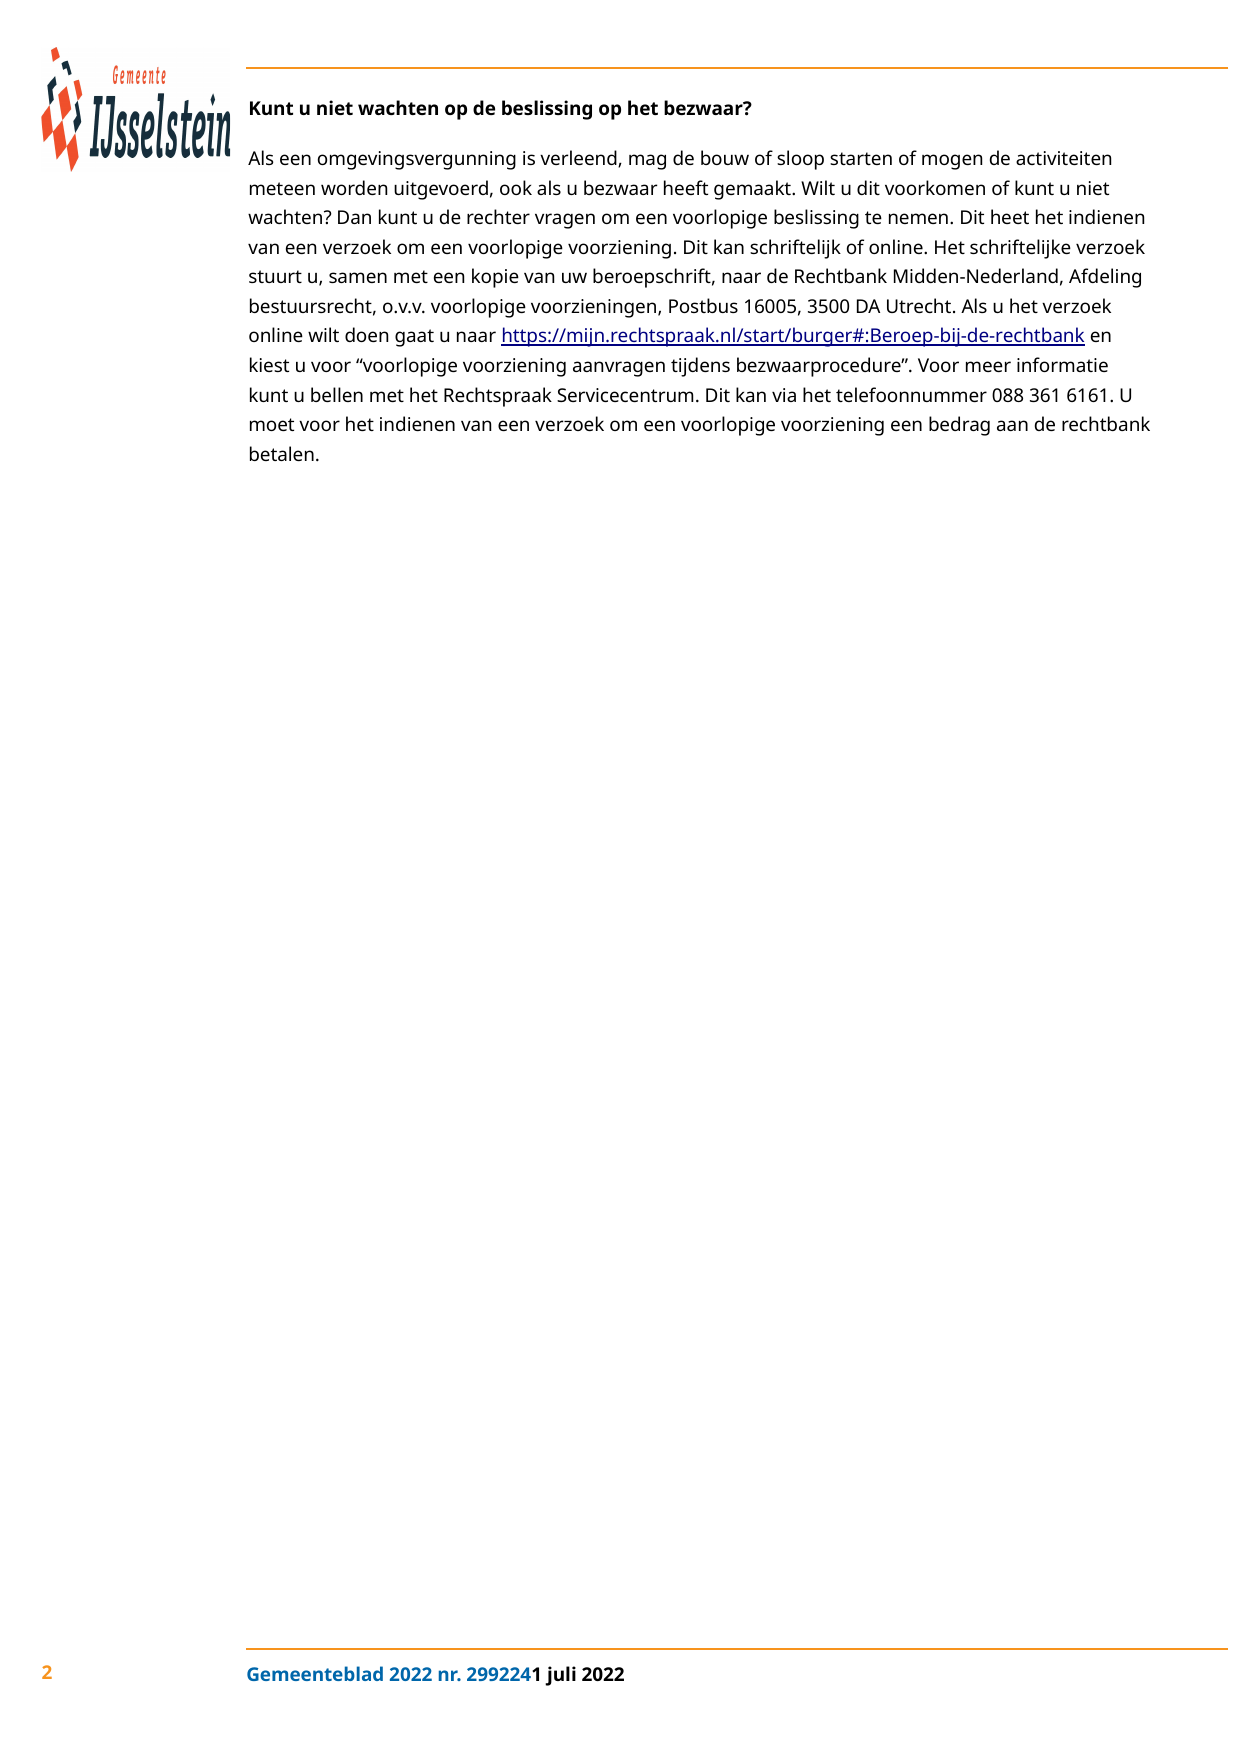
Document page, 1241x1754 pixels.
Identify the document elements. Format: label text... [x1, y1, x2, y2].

text Kunt u niet wachten op de beslissing op het bezwaar? [248, 95, 1152, 121]
text Als een omgevingsvergunning is verleend, mag de bouw of sloop starten of mogen de activiteiten meteen worden uitgevoerd, ook als u bezwaar heeft gemaakt. Wilt u dit voorkomen of kunt u niet wachten? Dan kunt u de rechter vragen om een voorlopige beslissing te nemen. Dit heet het indienen van een verzoek om een voorlopige voorziening. Dit kan schriftelijk of online. Het schriftelijke verzoek stuurt u, samen met een kopie van uw beroepschrift, naar de Rechtbank Midden-Nederland, Afdeling bestuursrecht, o.v.v. voorlopige voorzieningen, Postbus 16005, 3500 DA Utrecht. Als u het verzoek online wilt doen gaat u naar https://mijn.rechtspraak.nl/start/burger#:Beroep-bij-de-rechtbank en kiest u voor “voorlopige voorziening aanvragen tijdens bezwaarprocedure”. Voor meer informatie kunt u bellen met het Rechtspraak Servicecentrum. Dit kan via het telefoonnummer 088 361 6161. U moet voor het indienen van een verzoek om een voorlopige voorziening een bedrag aan de rechtbank betalen. [248, 145, 1152, 467]
picture [41, 47, 231, 172]
